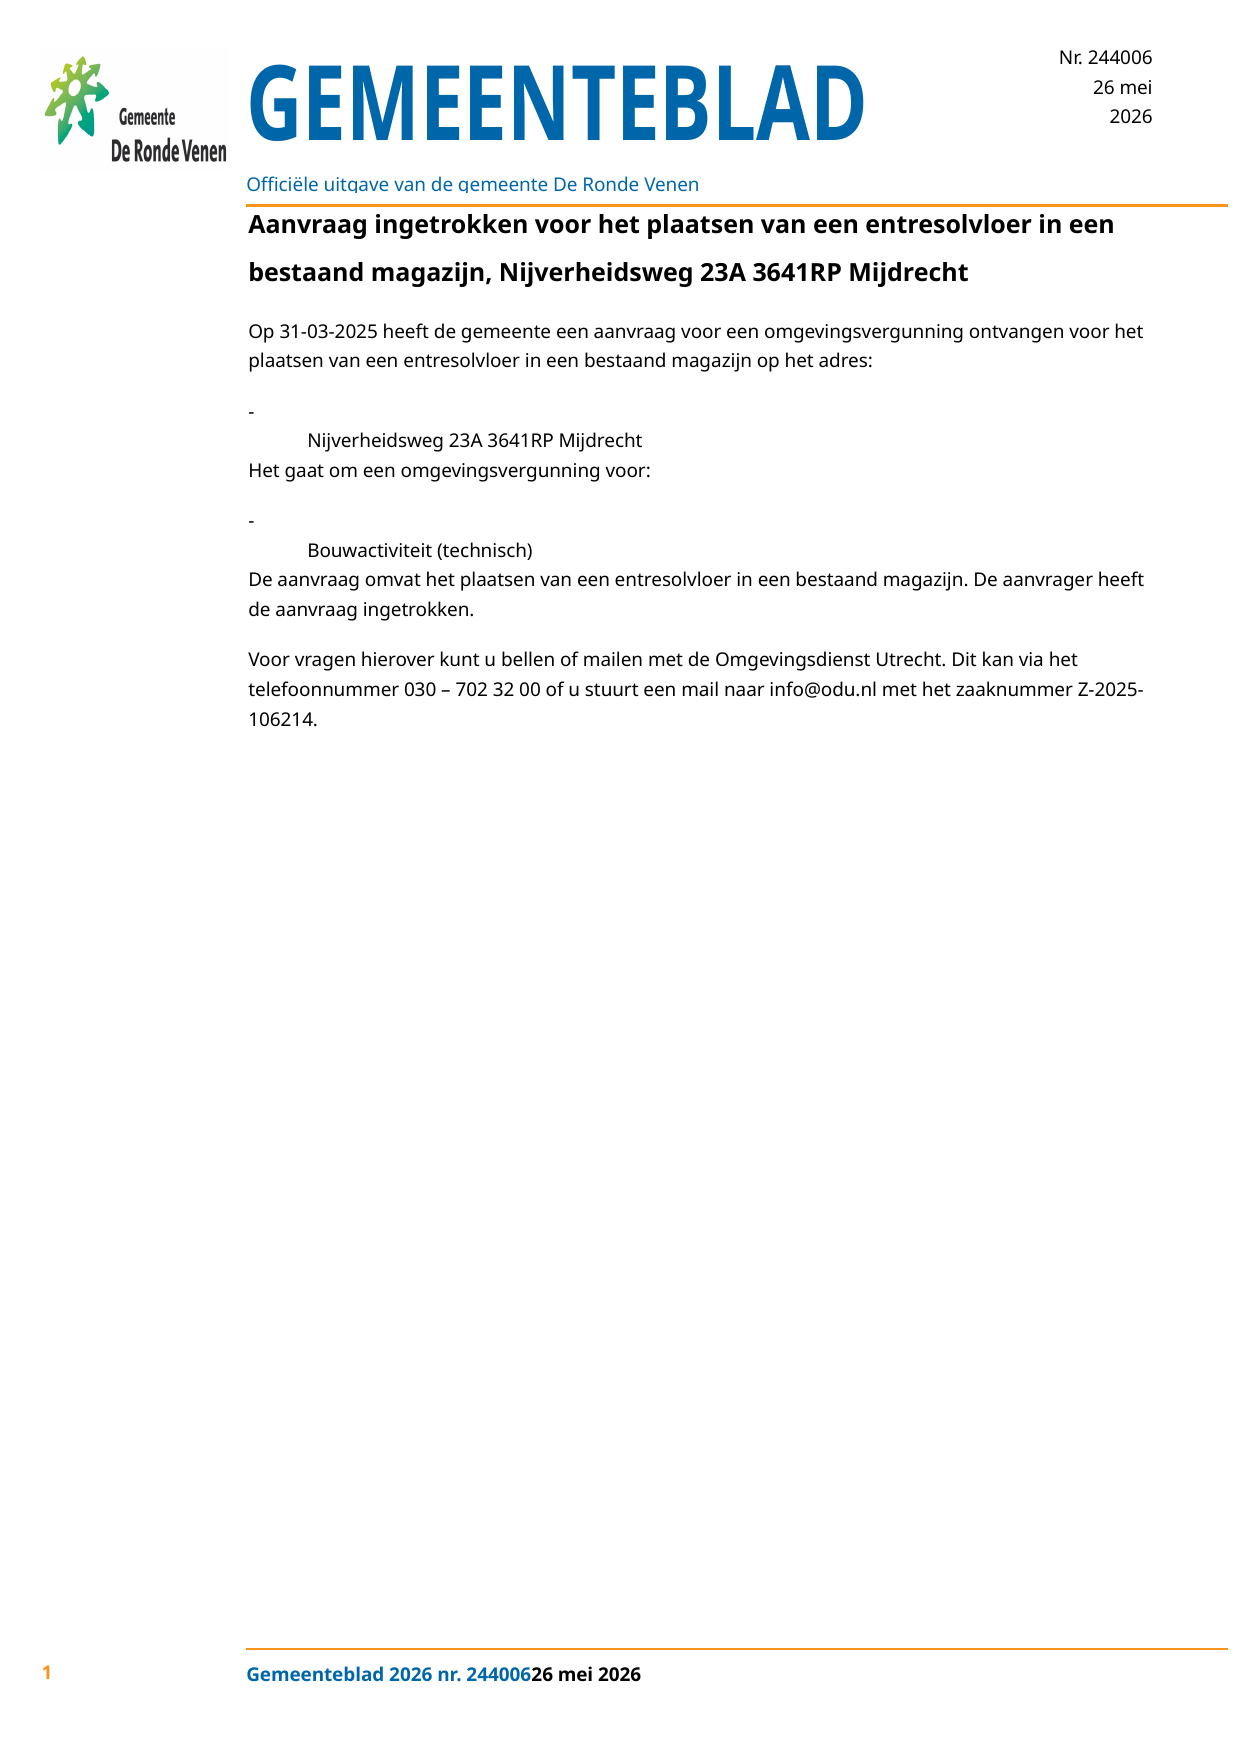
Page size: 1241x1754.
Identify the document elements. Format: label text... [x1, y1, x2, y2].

text De aanvraag omvat het plaatsen van een entresolvloer in een bestaand magazijn. De aanvrager heeft de aanvraag ingetrokken. [248, 567, 1152, 622]
list Bouwactiviteit (technisch) [248, 537, 1152, 563]
text Het gaat om een omgevingsvergunning voor: [248, 457, 1152, 483]
text Aanvraag ingetrokken voor het plaatsen van een entresolvloer in een bestaand magazijn, Nijverheidsweg 23A 3641RP Mijdrecht [248, 207, 1152, 288]
list Nijverheidsweg 23A 3641RP Mijdrecht [248, 427, 1152, 453]
picture [41, 47, 231, 172]
text Op 31-03-2025 heeft de gemeente een aanvraag voor een omgevingsvergunning ontvangen voor het plaatsen van een entresolvloer in een bestaand magazijn op het adres: [248, 318, 1152, 373]
text Voor vragen hierover kunt u bellen of mailen met de Omgevingsdienst Utrecht. Dit kan via het telefoonnummer 030 – 702 32 00 of u stuurt een mail naar info@odu.nl met het zaaknummer Z-2025-106214. [248, 647, 1152, 732]
